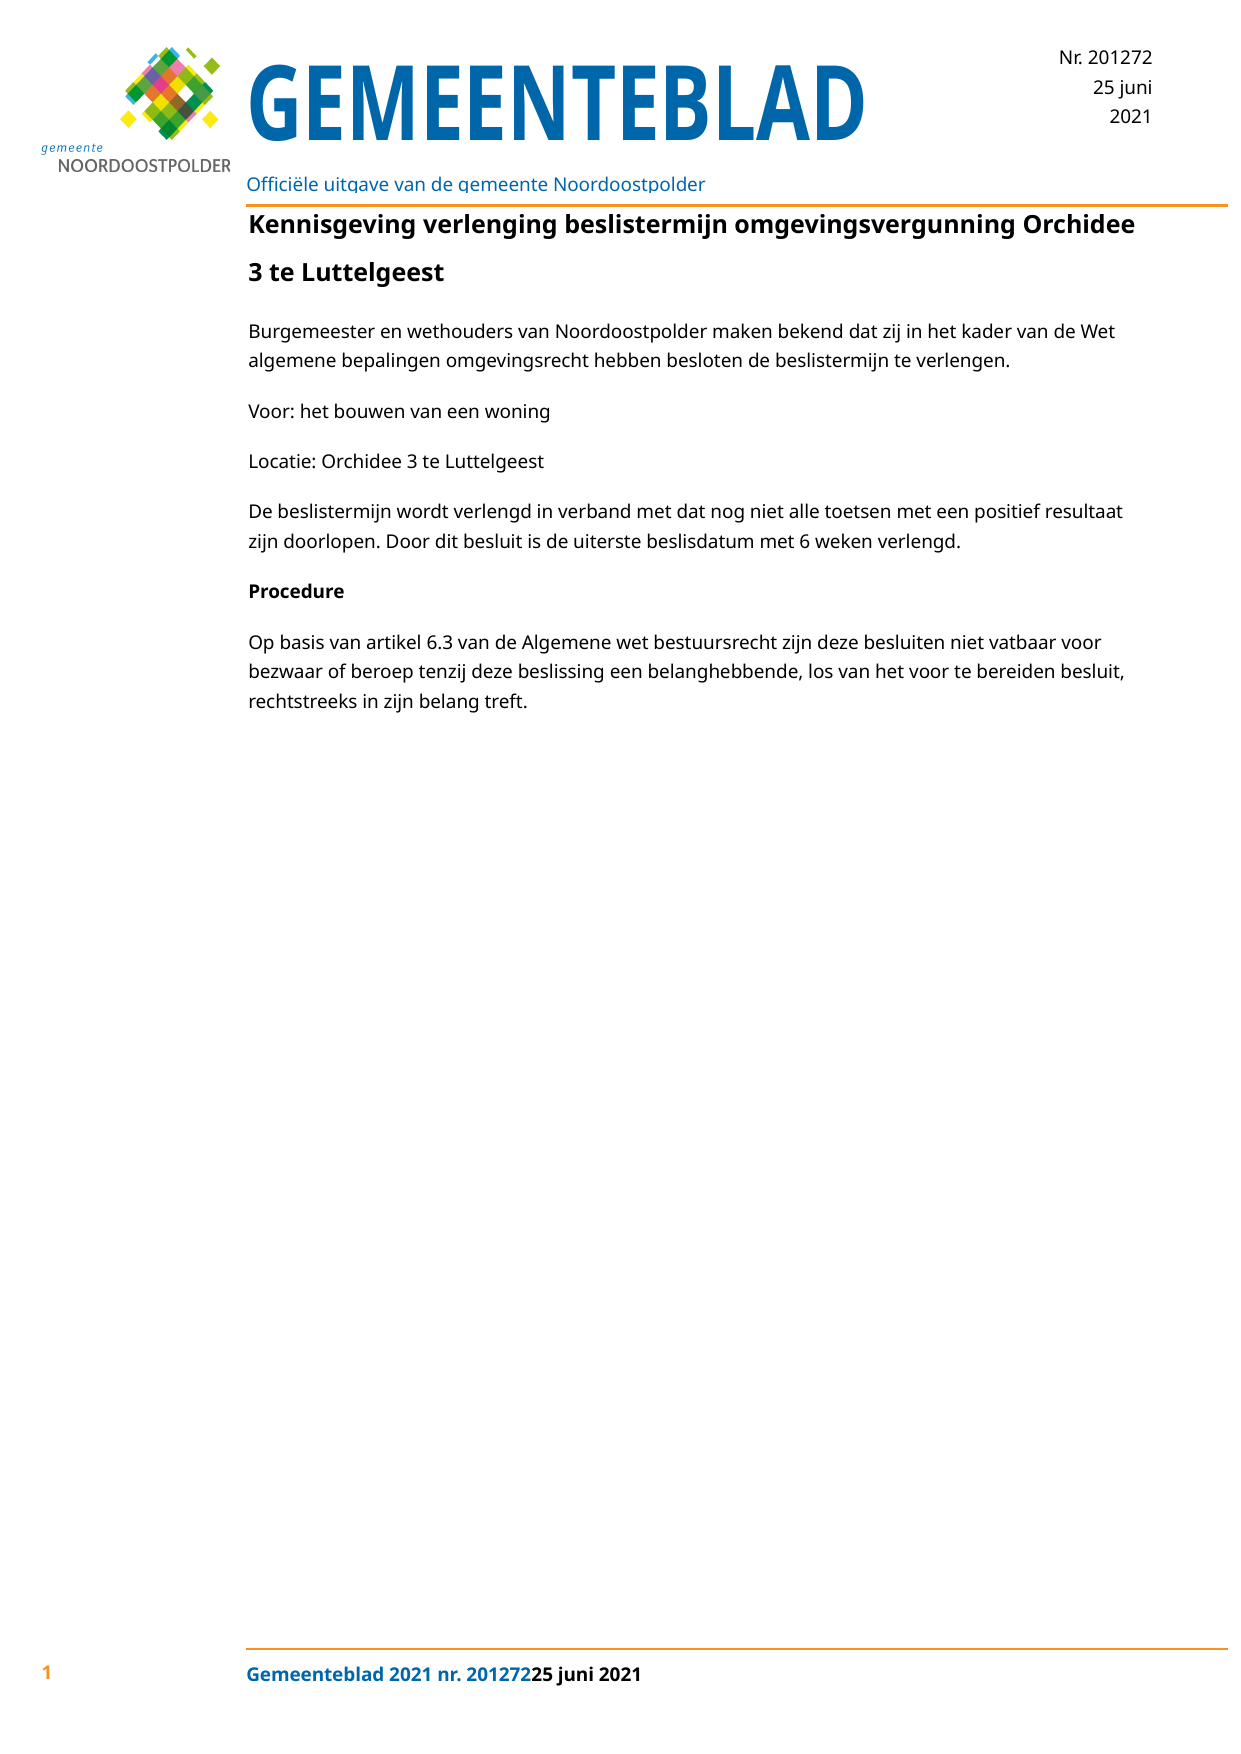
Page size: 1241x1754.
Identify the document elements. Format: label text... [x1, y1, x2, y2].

text Locatie: Orchidee 3 te Luttelgeest [248, 448, 1152, 474]
text Kennisgeving verlenging beslistermijn omgevingsvergunning Orchidee 3 te Luttelgeest [248, 207, 1152, 288]
text Op basis van artikel 6.3 van de Algemene wet bestuursrecht zijn deze besluiten niet vatbaar voor bezwaar of beroep tenzij deze beslissing een belanghebbende, los van het voor te bereiden besluit, rechtstreeks in zijn belang treft. [248, 629, 1152, 714]
text Burgemeester en wethouders van Noordoostpolder maken bekend dat zij in het kader van de Wet algemene bepalingen omgevingsrecht hebben besloten de beslistermijn te verlengen. [248, 318, 1152, 373]
text De beslistermijn wordt verlengd in verband met​ ​​dat nog niet alle toetsen met een positief resultaat zijn doorlopen. Door dit besluit is de uiterste beslisdatum met 6 weken verlengd. [248, 499, 1152, 554]
picture [41, 47, 231, 172]
text Procedure [248, 579, 1152, 604]
text Voor: het bouwen van een woning [248, 398, 1152, 424]
